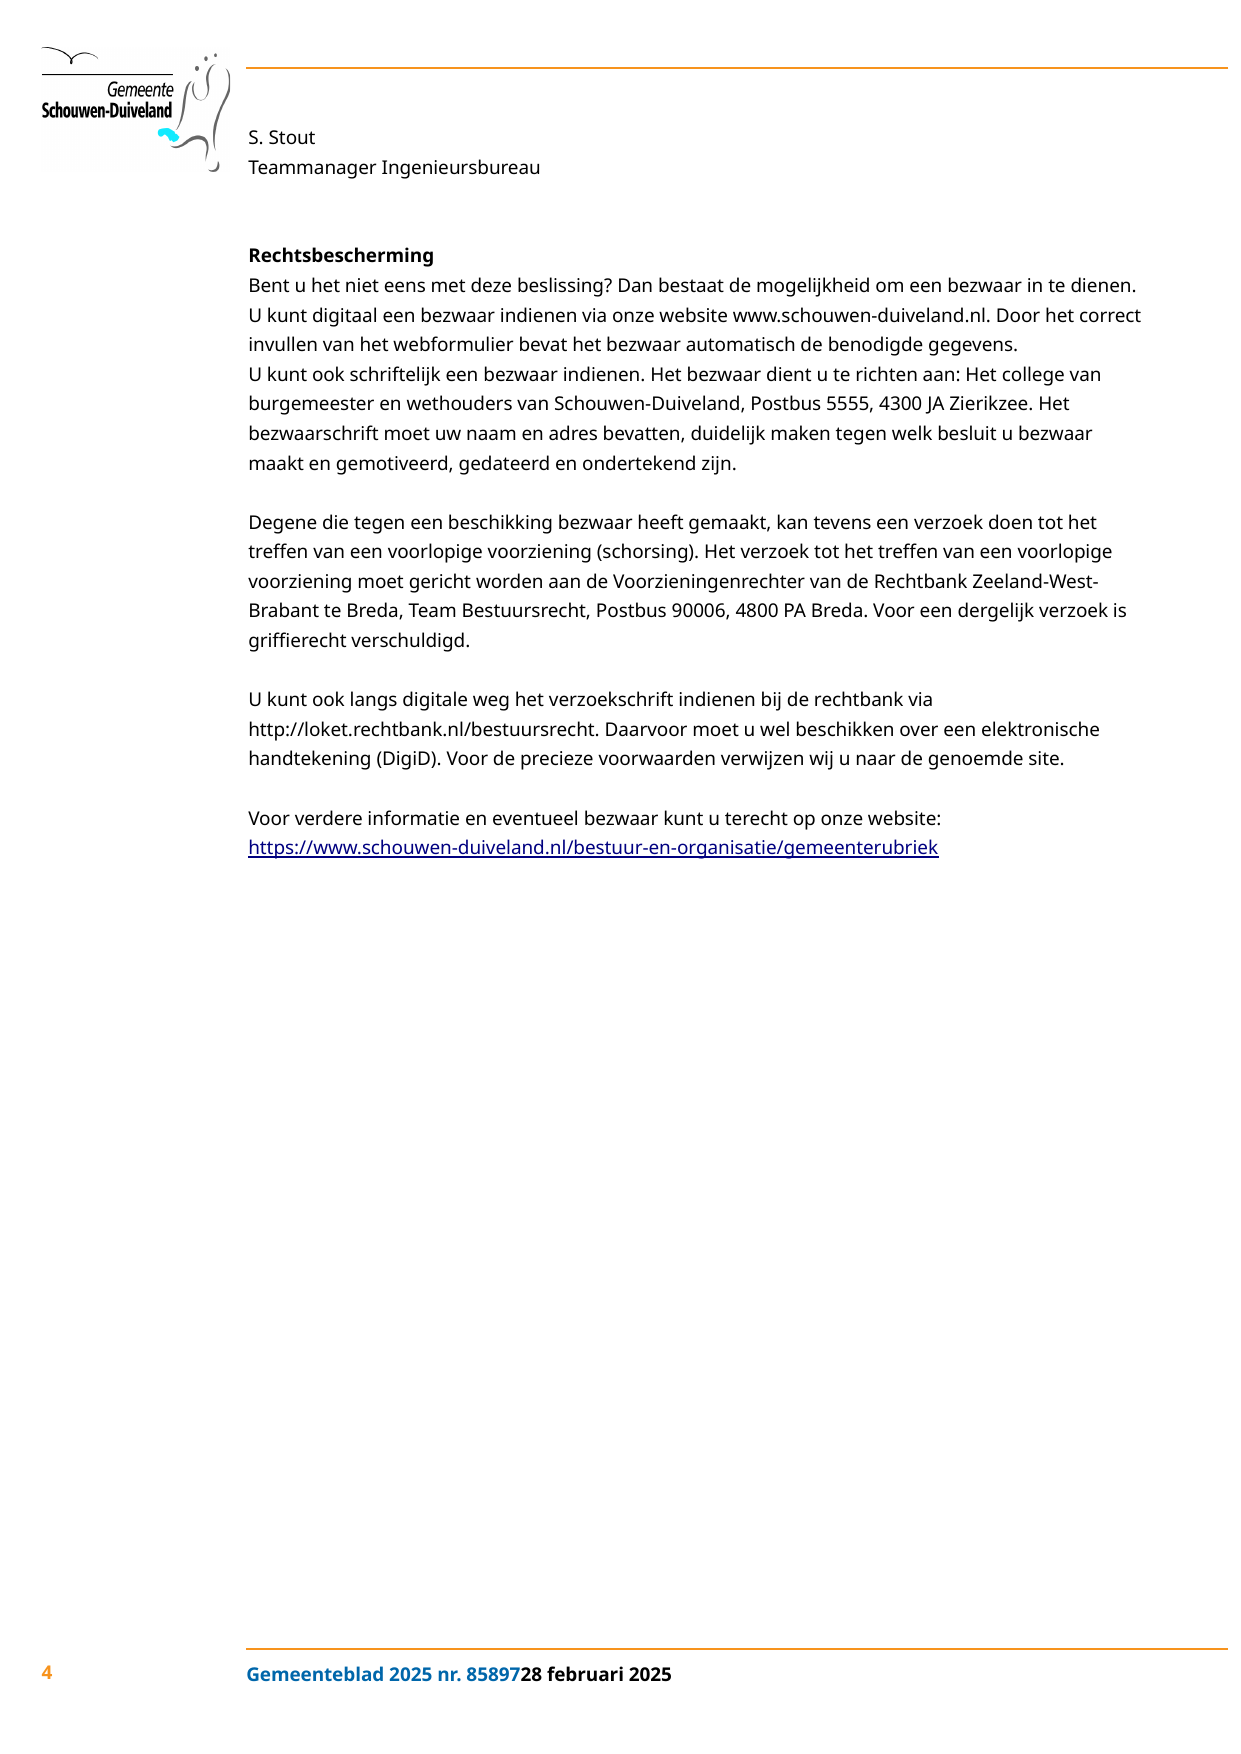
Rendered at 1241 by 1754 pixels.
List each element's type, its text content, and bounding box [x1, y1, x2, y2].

text S. Stout [248, 124, 1152, 150]
text U kunt ook schriftelijk een bezwaar indienen. Het bezwaar dient u te richten aan: Het college van burgemeester en wethouders van Schouwen-Duiveland, Postbus 5555, 4300 JA Zierikzee. Het bezwaarschrift moet uw naam en adres bevatten, duidelijk maken tegen welk besluit u bezwaar maakt en gemotiveerd, gedateerd en ondertekend zijn. [248, 361, 1152, 476]
text Rechtsbescherming [248, 243, 1152, 268]
picture [41, 47, 231, 172]
text Degene die tegen een beschikking bezwaar heeft gemaakt, kan tevens een verzoek doen tot het treffen van een voorlopige voorziening (schorsing). Het verzoek tot het treffen van een voorlopige voorziening moet gericht worden aan de Voorzieningenrechter van de Rechtbank Zeeland-West-Brabant te Breda, Team Bestuursrecht, Postbus 90006, 4800 PA Breda. Voor een dergelijk verzoek is griffierecht verschuldigd. [248, 509, 1152, 653]
text Voor verdere informatie en eventueel bezwaar kunt u terecht op onze website: https://www.schouwen-duiveland.nl/bestuur-en-organisatie/gemeenterubriek [248, 805, 1152, 860]
text U kunt ook langs digitale weg het verzoekschrift indienen bij de rechtbank via http://loket.rechtbank.nl/bestuursrecht. Daarvoor moet u wel beschikken over een elektronische handtekening (DigiD). Voor de precieze voorwaarden verwijzen wij u naar de genoemde site. [248, 686, 1152, 771]
text Teammanager Ingenieursbureau [248, 154, 1152, 180]
text Bent u het niet eens met deze beslissing? Dan bestaat de mogelijkheid om een bezwaar in te dienen. U kunt digitaal een bezwaar indienen via onze website www.schouwen-duiveland.nl. Door het correct invullen van het webformulier bevat het bezwaar automatisch de benodigde gegevens. [248, 272, 1152, 357]
